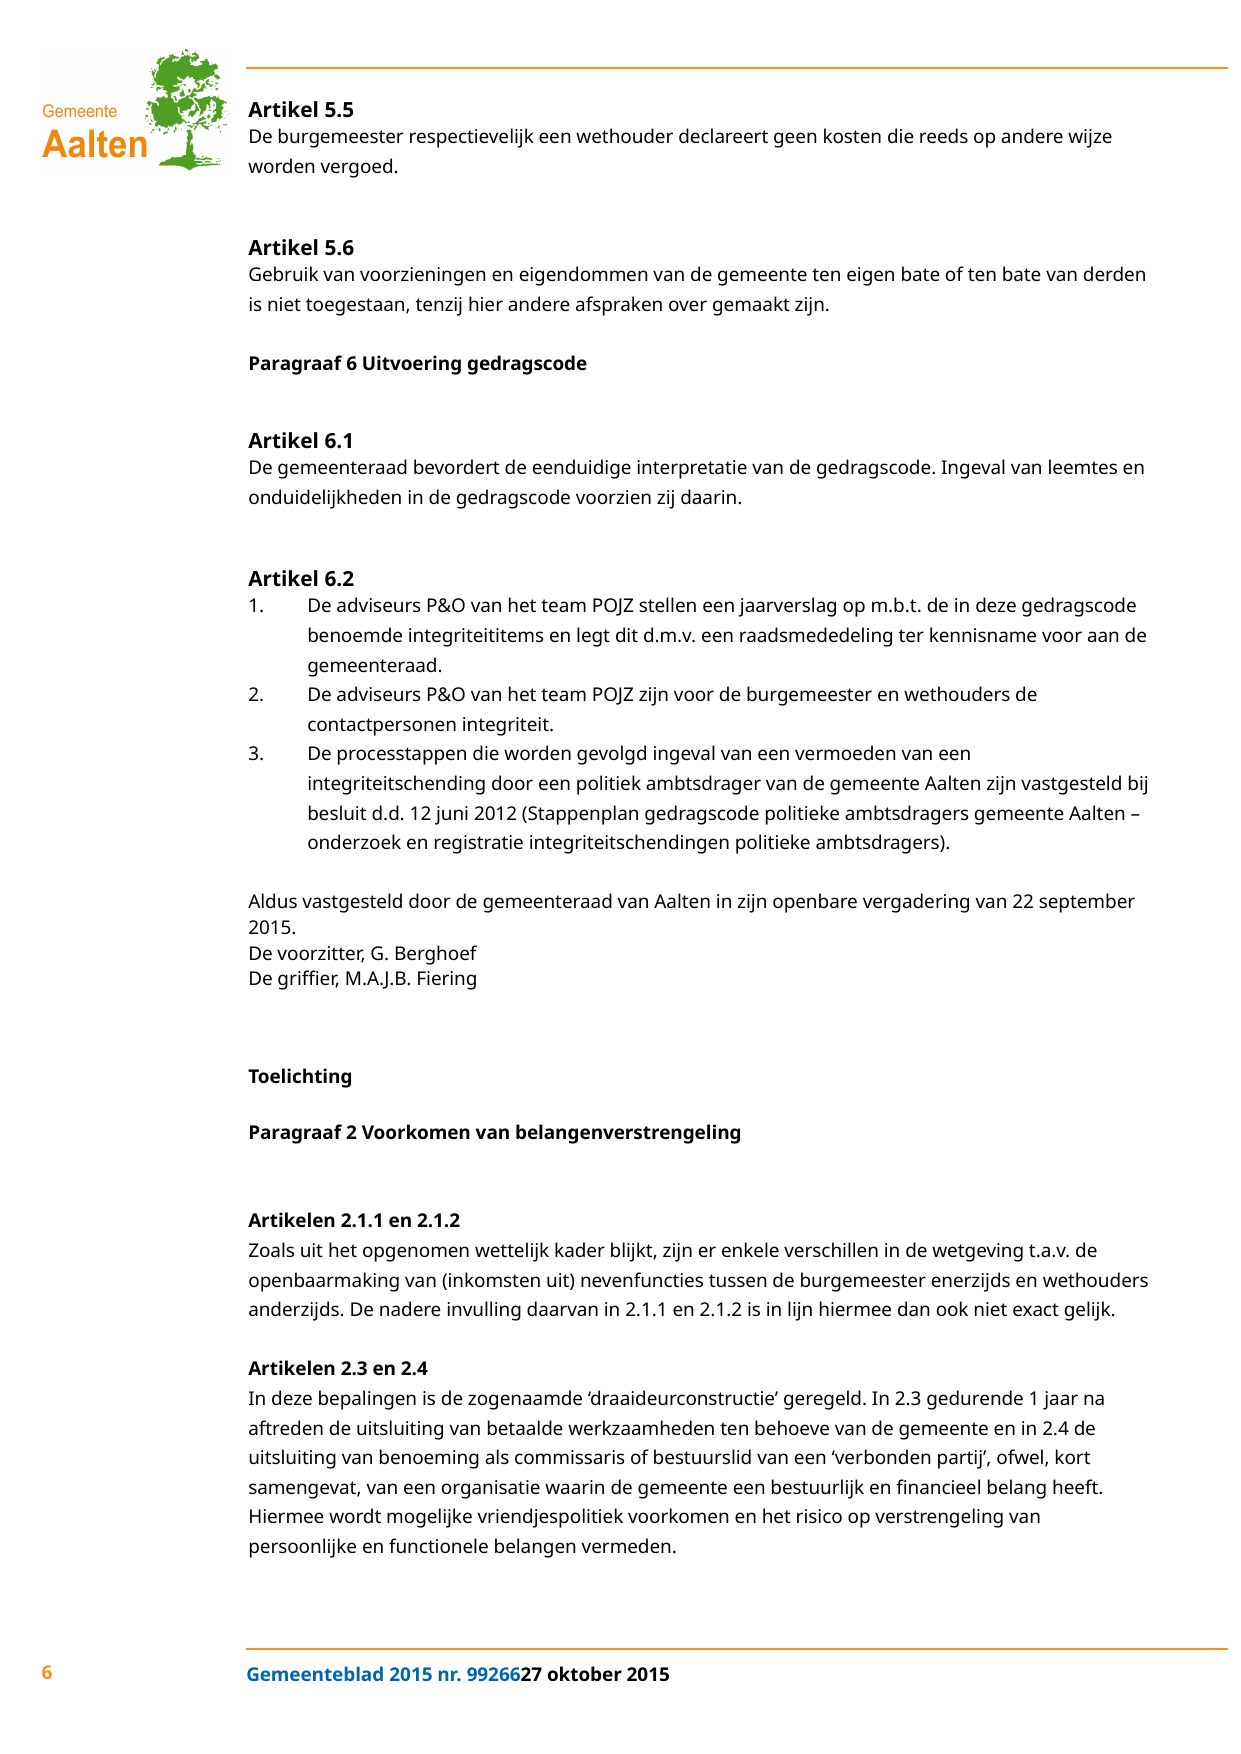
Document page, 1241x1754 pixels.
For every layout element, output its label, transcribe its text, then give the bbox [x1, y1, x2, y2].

text De voorzitter, G. Berghoef [248, 940, 1152, 966]
text In deze bepalingen is de zogenaamde ‘draaideurconstructie’ geregeld. In 2.3 gedurende 1 jaar na aftreden de uitsluiting van betaalde werkzaamheden ten behoeve van de gemeente en in 2.4 de uitsluiting van benoeming als commissaris of bestuurslid van een ‘ver­bonden partij’, ofwel, kort samengevat, van een organisatie waarin de gemeente een bestuurlijk en financieel belang heeft. Hiermee wordt mogelijke vriendjespolitiek voorkomen en het risico op verstrengeling van persoonlijke en functionele belangen vermeden. [248, 1385, 1152, 1559]
text Zoals uit het opgenomen wettelijk kader blijkt, zijn er enkele verschillen in de wetgeving t.a.v. de open­baarmaking van (inkomsten uit) nevenfuncties tussen de burgemeester enerzijds en wethouders anderzijds. De nadere invulling daarvan in 2.1.1 en 2.1.2 is in lijn hiermee dan ook niet exact gelijk. [248, 1237, 1152, 1322]
picture [41, 47, 231, 172]
text Artikel 5.6 [248, 233, 1152, 261]
text Artikel 5.5 [248, 95, 1152, 123]
text De burgemeester respectievelijk een wethouder declareert geen kosten die reeds op andere wijze worden vergoed. [248, 123, 1152, 178]
list De adviseurs P&O van het team POJZ stellen een jaarverslag op m.b.t. de in deze gedragscode benoemde integriteititems en legt dit d.m.v. een raadsmededeling ter kennisname voor aan de gemeenteraad. [248, 593, 1152, 677]
text Aldus vastgesteld door de gemeenteraad van Aalten in zijn openbare vergadering van 22 september 2015. [248, 888, 1152, 940]
text Artikel 6.1 [248, 426, 1152, 454]
text De griffier, M.A.J.B. Fiering [248, 966, 1152, 991]
text Toelichting [248, 1064, 1152, 1089]
text Artikel 6.2 [248, 564, 1152, 593]
list De adviseurs P&O van het team POJZ zijn voor de burgemeester en wethouders de contactpersonen integriteit. [248, 681, 1152, 737]
list De processtappen die worden gevolgd ingeval van een vermoeden van een integriteitschending door een politiek ambtsdrager van de gemeente Aalten zijn vastgesteld bij besluit d.d. 12 juni 2012 (Stappenplan gedragscode politieke ambtsdragers gemeente Aalten – onderzoek en registratie integriteitschendingen politieke ambtsdragers). [248, 741, 1152, 855]
text Artikelen 2.3 en 2.4 [248, 1356, 1152, 1381]
text Gebruik van voorzieningen en eigendommen van de gemeente ten eigen bate of ten bate van derden is niet toegestaan, tenzij hier andere afspraken over gemaakt zijn. [248, 261, 1152, 317]
text De gemeenteraad bevordert de eenduidige interpretatie van de gedragscode. Ingeval van leemtes en onduidelijkheden in de gedragscode voorzien zij daarin. [248, 454, 1152, 510]
text Paragraaf 2 Voorkomen van belangenverstrengeling [248, 1119, 1152, 1145]
text Artikelen 2.1.1 en 2.1.2 [248, 1208, 1152, 1233]
text Paragraaf 6 Uitvoering gedragscode [248, 350, 1152, 376]
